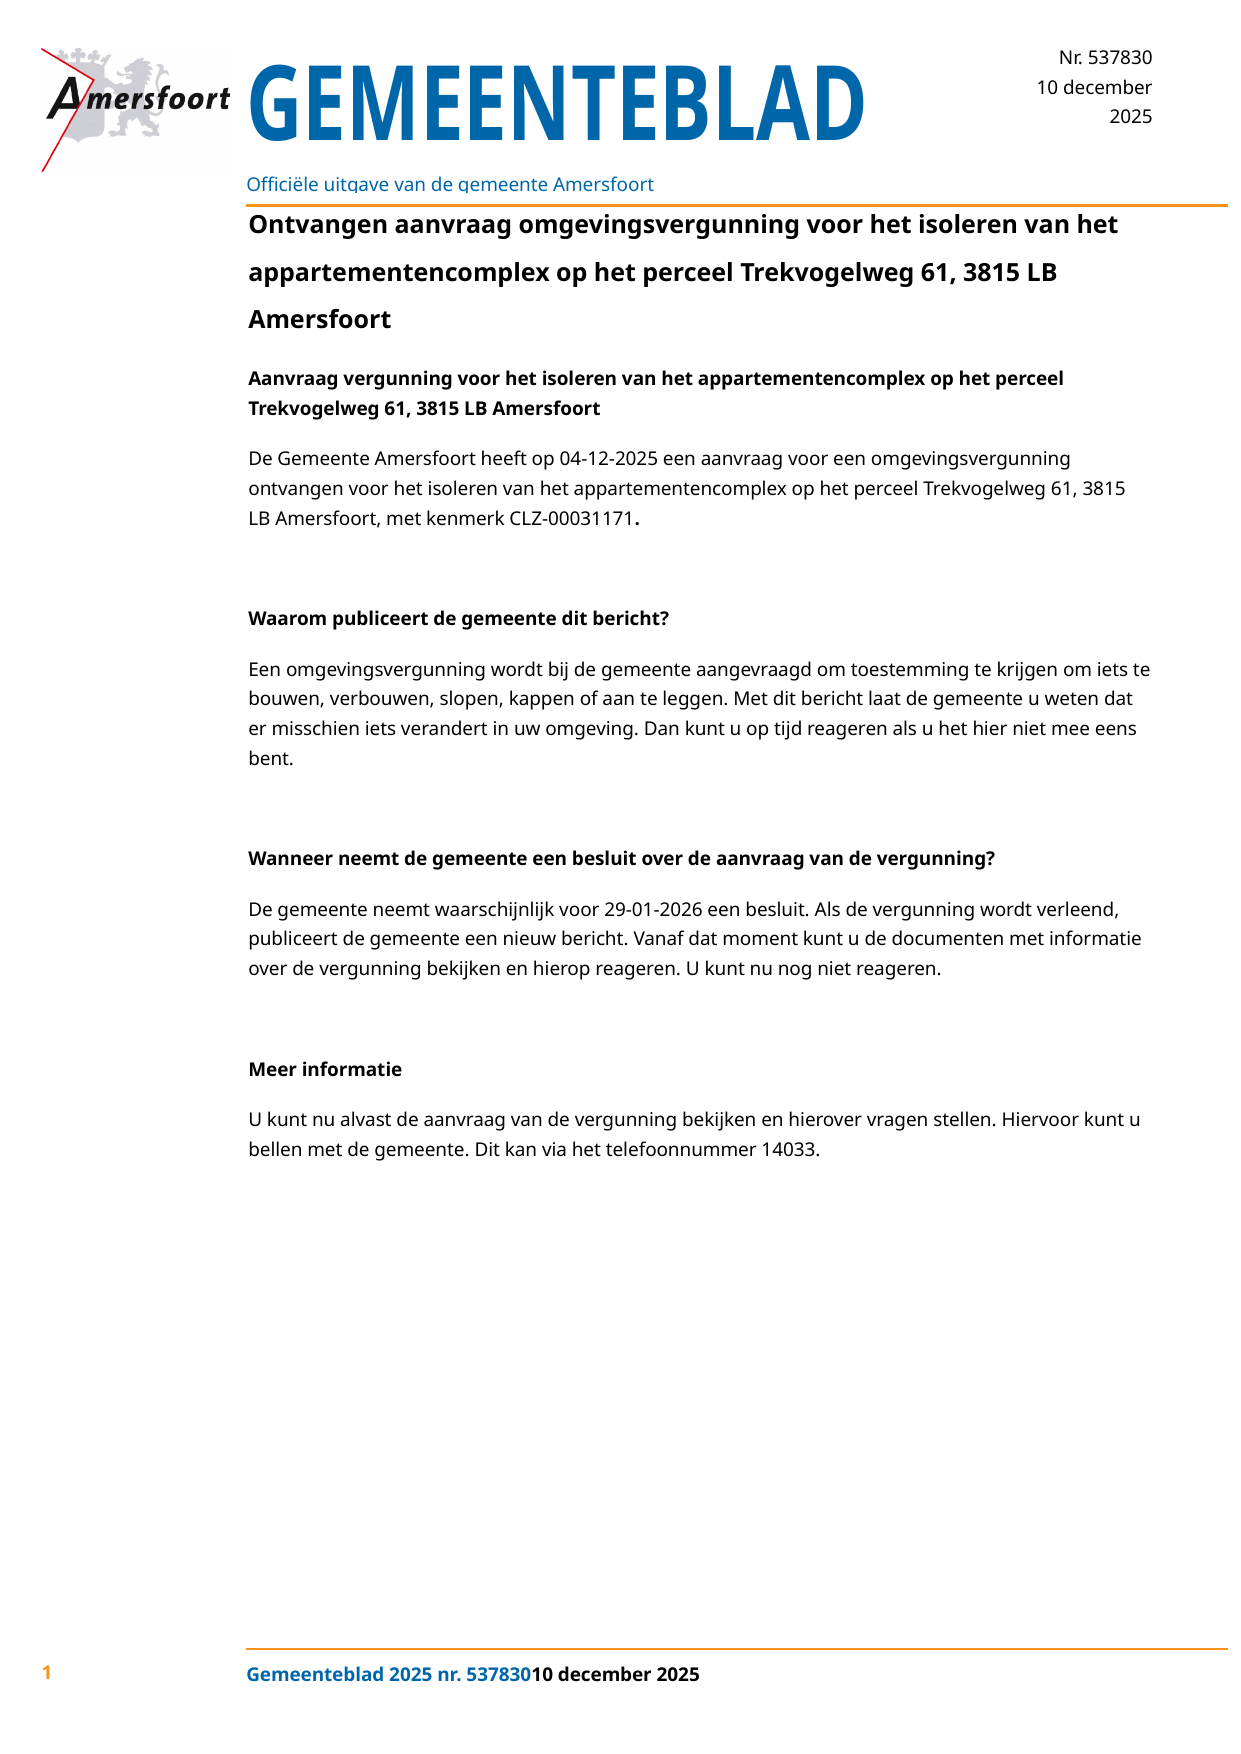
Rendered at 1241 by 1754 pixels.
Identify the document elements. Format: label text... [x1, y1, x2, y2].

text U kunt nu alvast de aanvraag van de vergunning bekijken en hierover vragen stellen. Hiervoor kunt u bellen met de gemeente. Dit kan via het telefoonnummer 14033. [248, 1106, 1152, 1162]
text Een omgevingsvergunning wordt bij de gemeente aangevraagd om toestemming te krijgen om iets te bouwen, verbouwen, slopen, kappen of aan te leggen. Met dit bericht laat de gemeente u weten dat er misschien iets verandert in uw omgeving. Dan kunt u op tijd reageren als u het hier niet mee eens bent. [248, 656, 1152, 770]
text Aanvraag vergunning voor het isoleren van het appartementencomplex op het perceel Trekvogelweg 61, 3815 LB Amersfoort [248, 366, 1152, 421]
text De Gemeente Amersfoort heeft op 04-12-2025 een aanvraag voor een omgevingsvergunning ontvangen voor het isoleren van het appartementencomplex op het perceel Trekvogelweg 61, 3815 LB Amersfoort, met kenmerk CLZ-00031171. [248, 446, 1152, 530]
text Meer informatie [248, 1056, 1152, 1082]
text Ontvangen aanvraag omgevingsvergunning voor het isoleren van het appartementencomplex op het perceel Trekvogelweg 61, 3815 LB Amersfoort [248, 207, 1152, 336]
text Wanneer neemt de gemeente een besluit over de aanvraag van de vergunning? [248, 846, 1152, 871]
text Waarom publiceert de gemeente dit bericht? [248, 606, 1152, 631]
picture [41, 47, 231, 172]
text De gemeente neemt waarschijnlijk voor 29-01-2026 een besluit. Als de vergunning wordt verleend, publiceert de gemeente een nieuw bericht. Vanaf dat moment kunt u de documenten met informatie over de vergunning bekijken en hierop reageren. U kunt nu nog niet reageren. [248, 896, 1152, 981]
